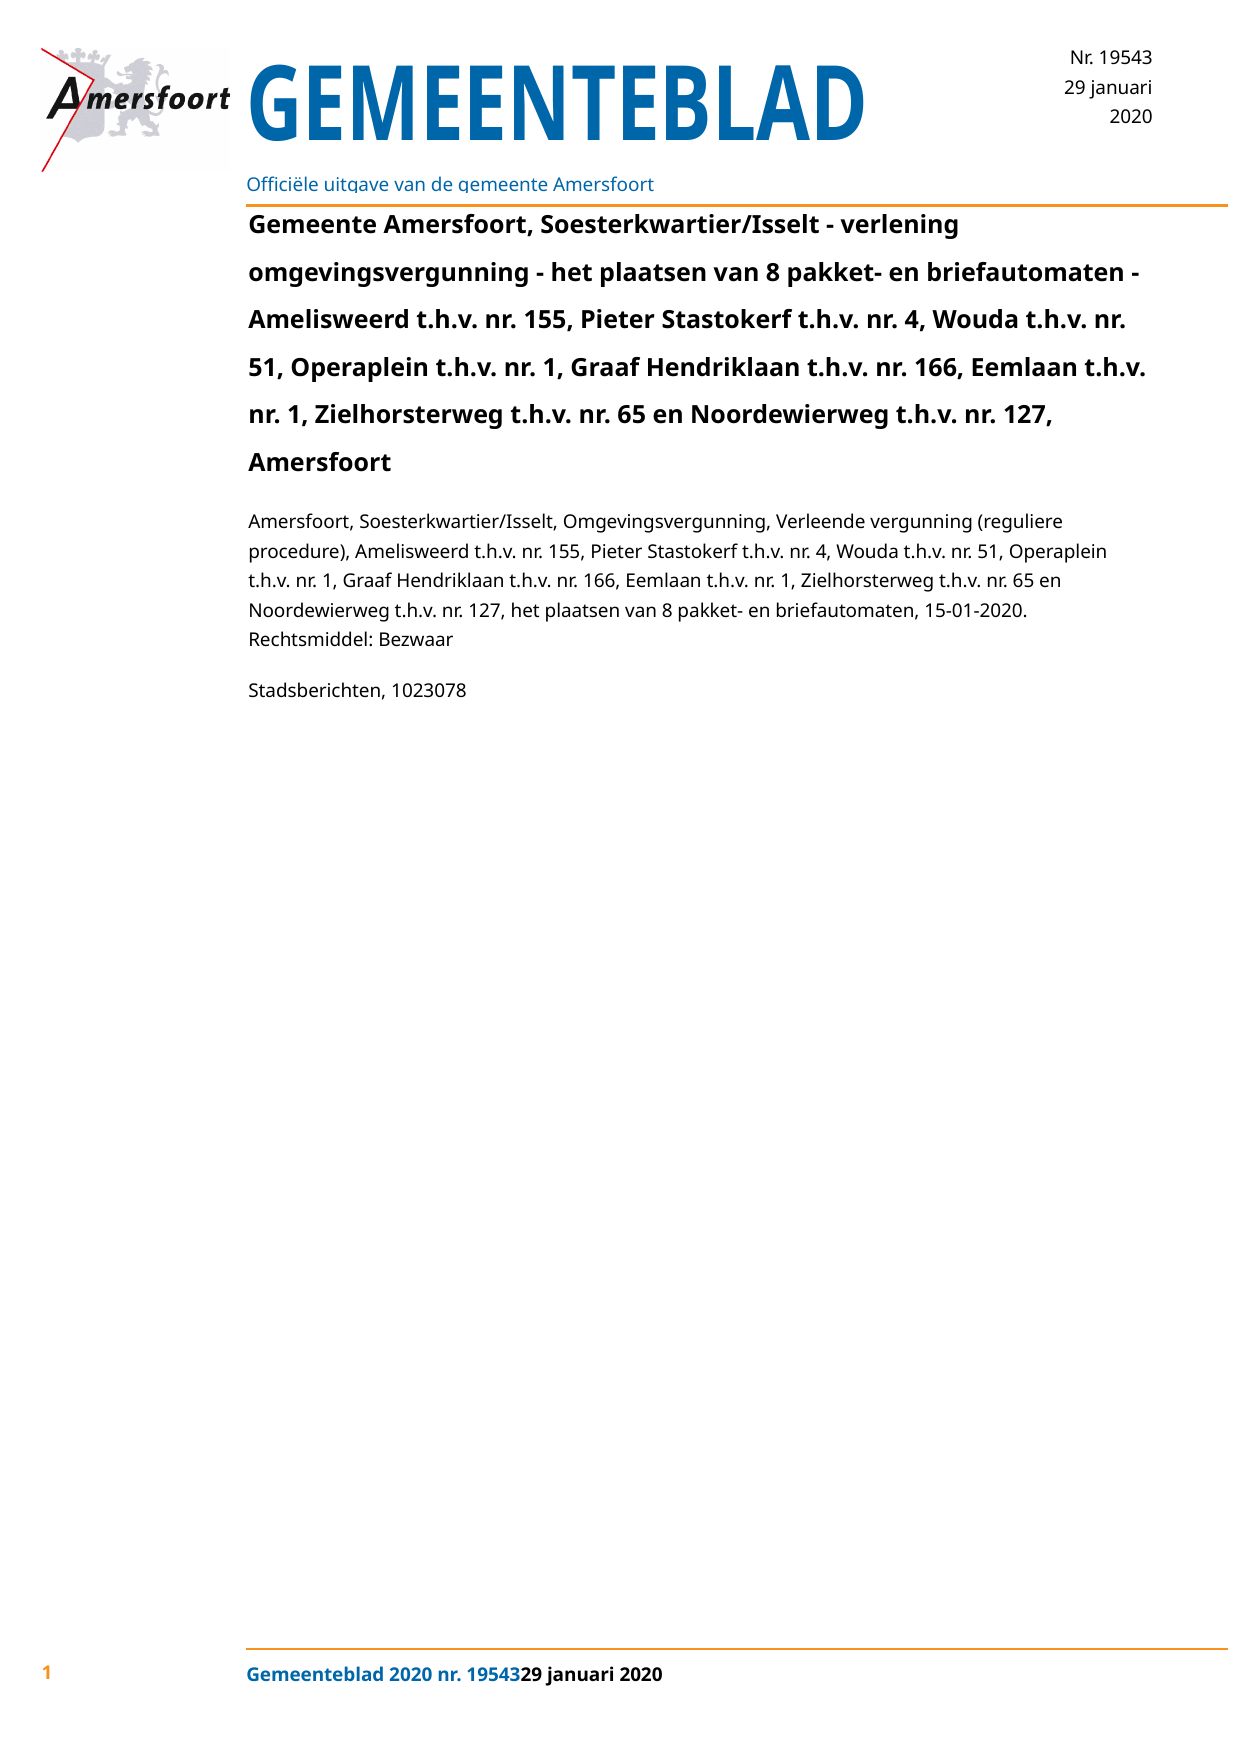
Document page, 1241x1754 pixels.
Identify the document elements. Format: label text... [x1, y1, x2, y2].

text Gemeente Amersfoort, Soesterkwartier/Isselt - verlening omgevingsvergunning - het plaatsen van 8 pakket- en briefautomaten - Amelisweerd t.h.v. nr. 155, Pieter Stastokerf t.h.v. nr. 4, Wouda t.h.v. nr. 51, Operaplein t.h.v. nr. 1, Graaf Hendriklaan t.h.v. nr. 166, Eemlaan t.h.v. nr. 1, Zielhorsterweg t.h.v. nr. 65 en Noordewierweg t.h.v. nr. 127, Amersfoort [248, 207, 1152, 479]
text Stadsberichten, 1023078 [248, 677, 1152, 703]
picture [41, 47, 231, 172]
text Amersfoort, Soesterkwartier/Isselt, Omgevingsvergunning, Verleende vergunning (reguliere procedure), Amelisweerd t.h.v. nr. 155, Pieter Stastokerf t.h.v. nr. 4, Wouda t.h.v. nr. 51, Operaplein t.h.v. nr. 1, Graaf Hendriklaan t.h.v. nr. 166, Eemlaan t.h.v. nr. 1, Zielhorsterweg t.h.v. nr. 65 en Noordewierweg t.h.v. nr. 127, het plaatsen van 8 pakket- en briefautomaten, 15-01-2020. Rechtsmiddel: Bezwaar [248, 508, 1152, 652]
